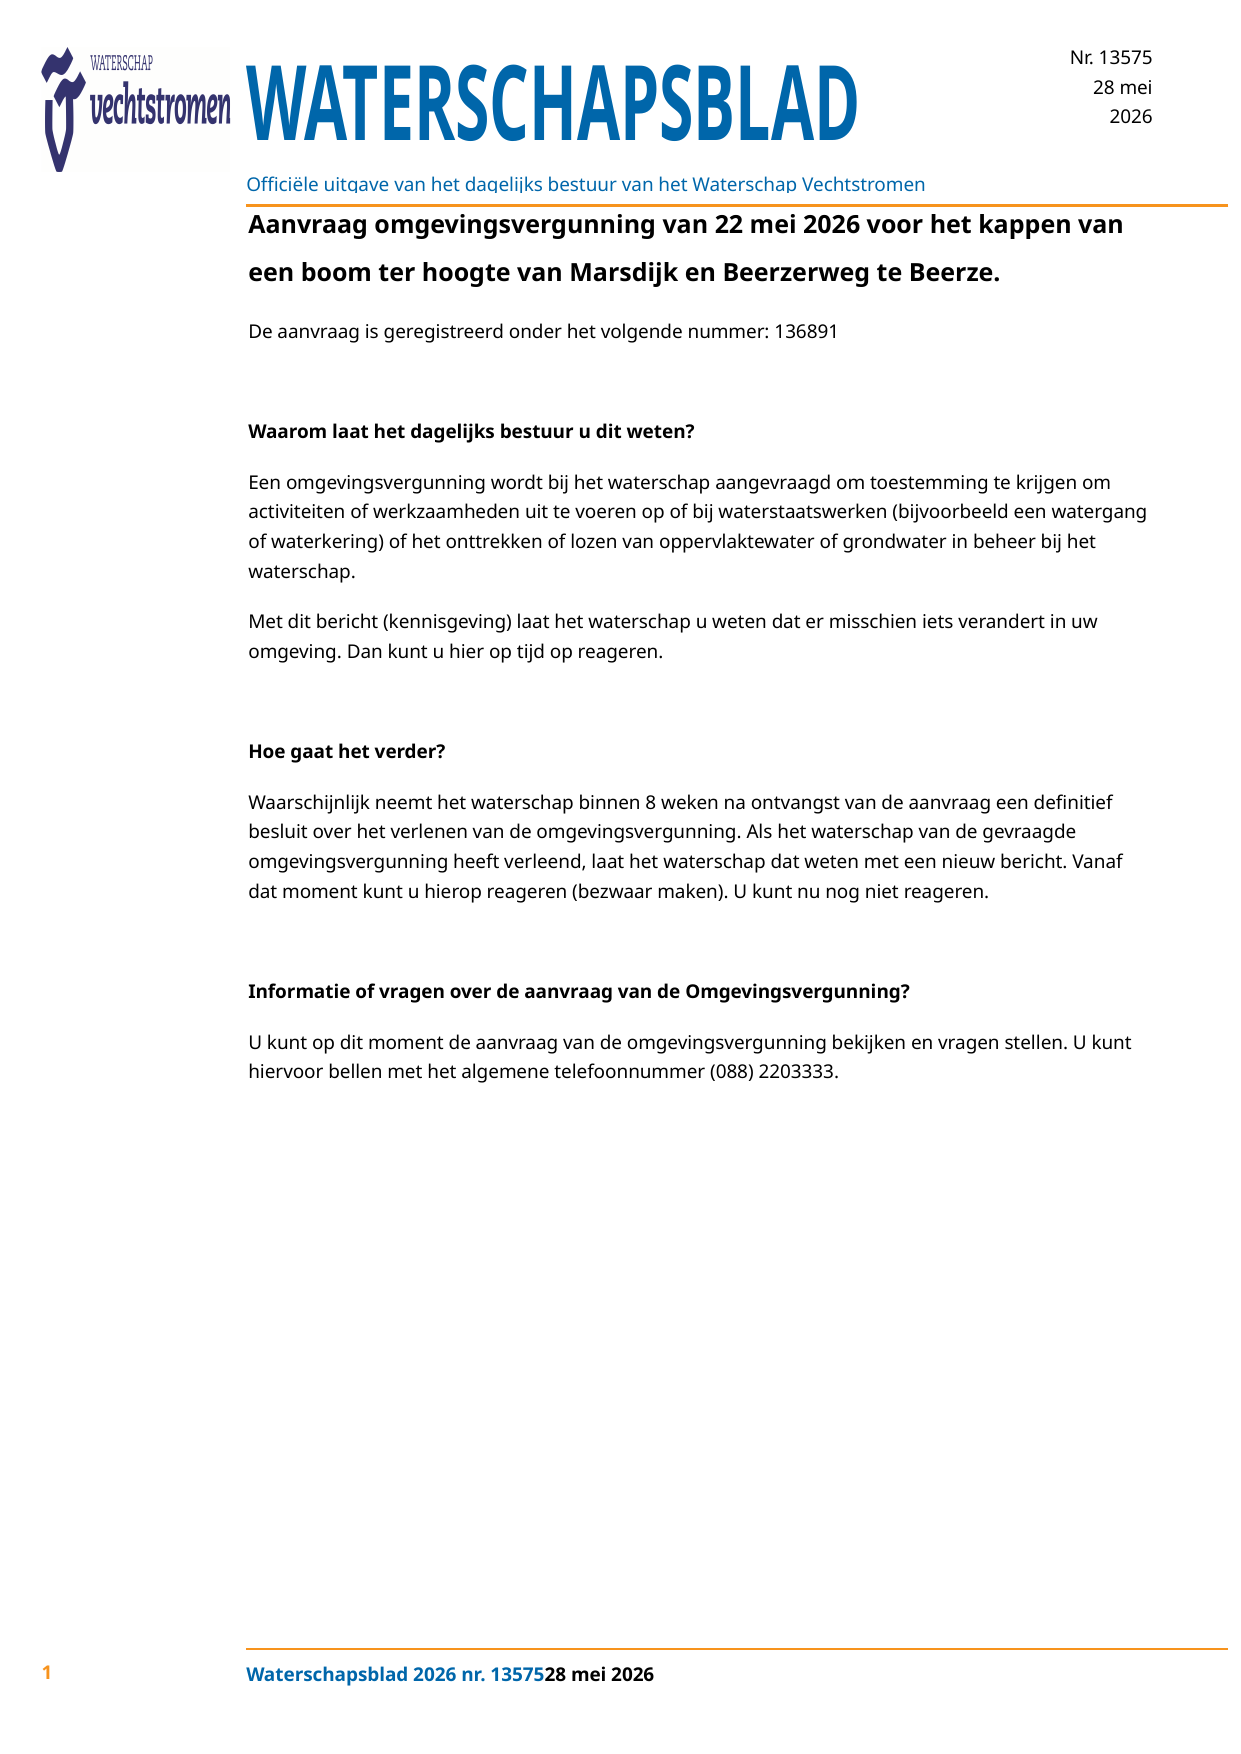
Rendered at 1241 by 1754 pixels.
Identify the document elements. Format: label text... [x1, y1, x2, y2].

text Informatie of vragen over de aanvraag van de Omgevingsvergunning? [248, 979, 1152, 1004]
text Aanvraag omgevingsvergunning van 22 mei 2026 voor het kappen van een boom ter hoogte van Marsdijk en Beerzerweg te Beerze. [248, 207, 1152, 288]
text Hoe gaat het verder? [248, 739, 1152, 764]
text Met dit bericht (kennisgeving) laat het waterschap u weten dat er misschien iets verandert in uw omgeving. Dan kunt u hier op tijd op reageren. [248, 608, 1152, 664]
text Een omgevingsvergunning wordt bij het waterschap aangevraagd om toestemming te krijgen om activiteiten of werkzaamheden uit te voeren op of bij waterstaatswerken (bijvoorbeeld een watergang of waterkering) of het onttrekken of lozen van oppervlaktewater of grondwater in beheer bij het waterschap. [248, 469, 1152, 584]
text Waarschijnlijk neemt het waterschap binnen 8 weken na ontvangst van de aanvraag een definitief besluit over het verlenen van de omgevingsvergunning. Als het waterschap van de gevraagde omgevingsvergunning heeft verleend, laat het waterschap dat weten met een nieuw bericht. Vanaf dat moment kunt u hierop reageren (bezwaar maken). U kunt nu nog niet reageren. [248, 789, 1152, 904]
text De aanvraag is geregistreerd onder het volgende nummer: 136891 [248, 318, 1152, 344]
text U kunt op dit moment de aanvraag van de omgevingsvergunning bekijken en vragen stellen. U kunt hiervoor bellen met het algemene telefoonnummer (088) 2203333. [248, 1029, 1152, 1084]
picture [41, 47, 231, 172]
text Waarom laat het dagelijks bestuur u dit weten? [248, 419, 1152, 444]
